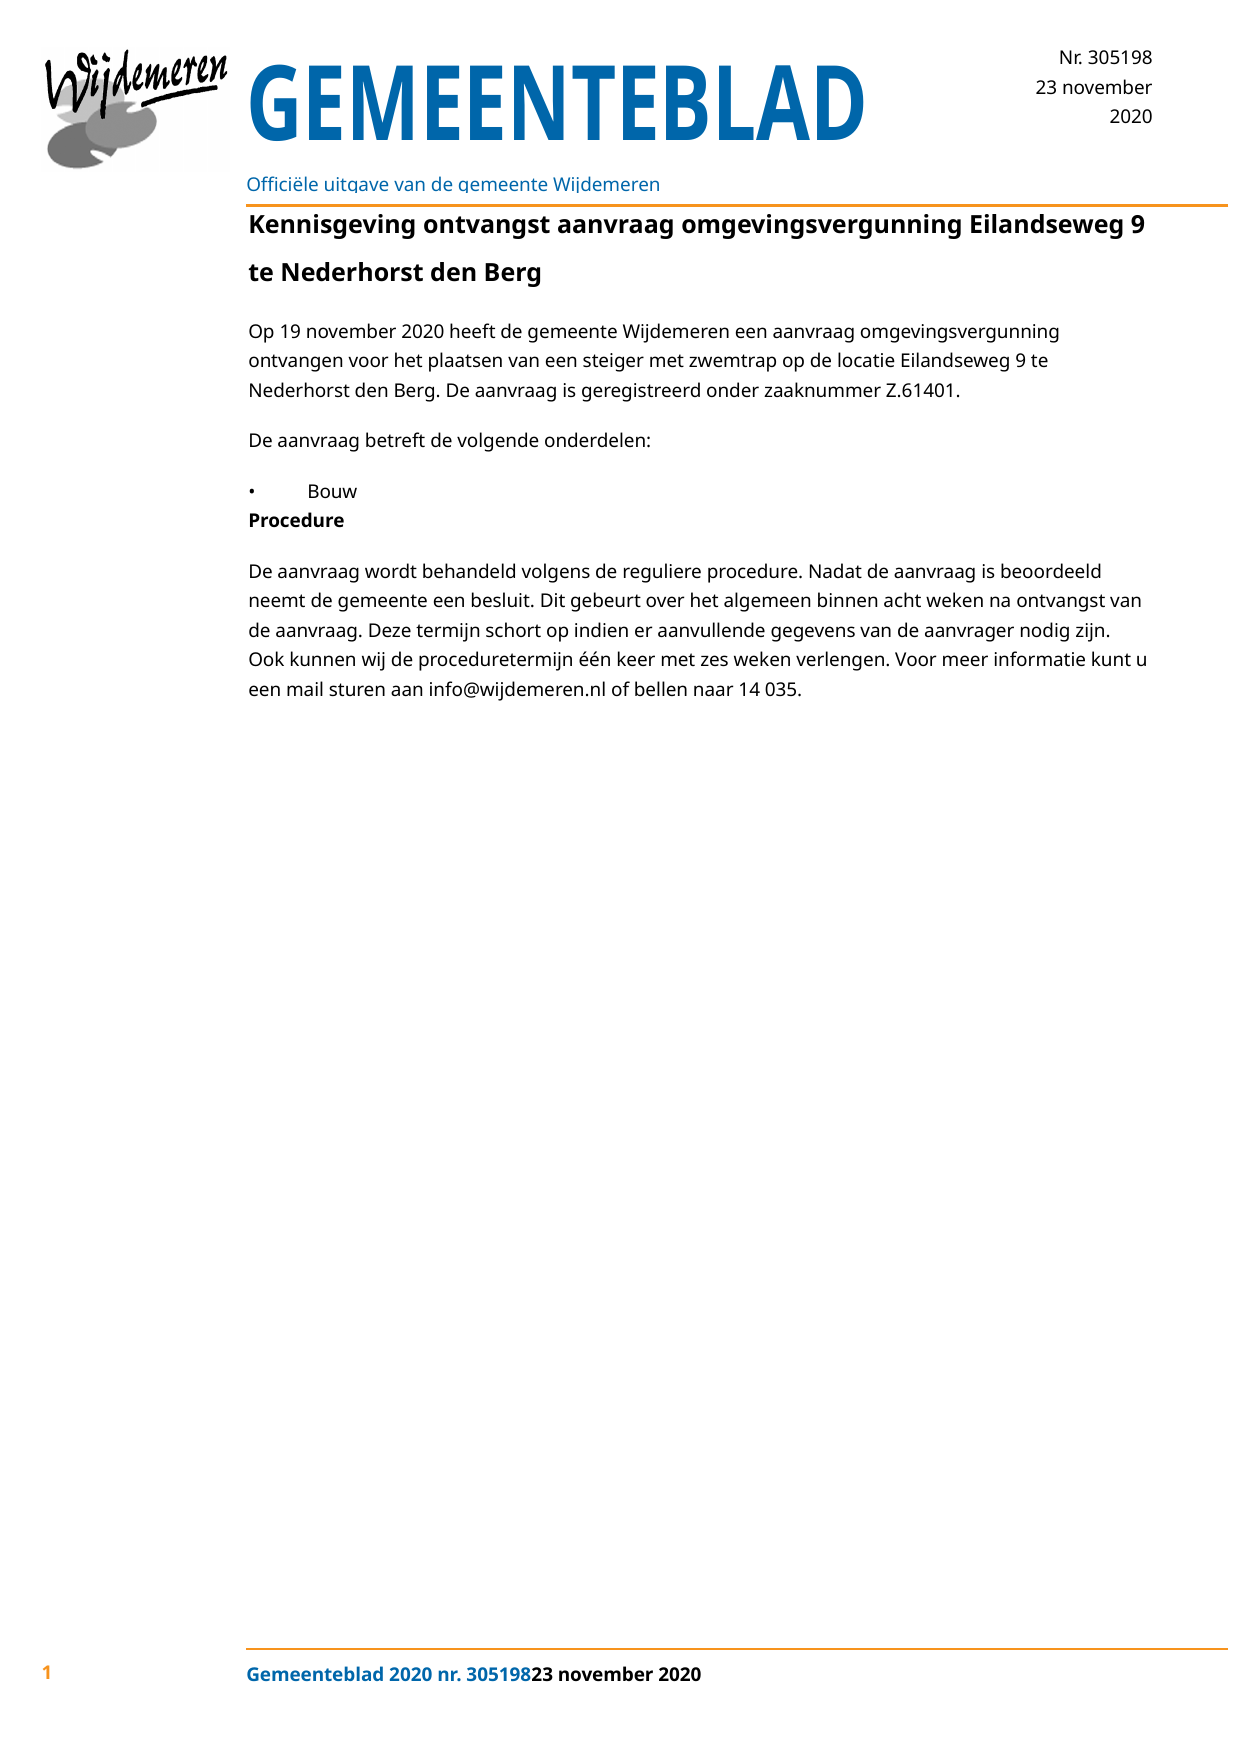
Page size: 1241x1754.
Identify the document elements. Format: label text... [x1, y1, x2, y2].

text Kennisgeving ontvangst aanvraag omgevingsvergunning Eilandseweg 9 te Nederhorst den Berg [248, 207, 1152, 288]
list Bouw [248, 478, 1152, 504]
text Op 19 november 2020 heeft de gemeente Wijdemeren een aanvraag omgevingsvergunning ontvangen voor het plaatsen van een steiger met zwemtrap op de locatie Eilandseweg 9 te Nederhorst den Berg. De aanvraag is geregistreerd onder zaaknummer Z.61401. [248, 318, 1152, 403]
text De aanvraag betreft de volgende onderdelen: [248, 427, 1152, 453]
text De aanvraag wordt behandeld volgens de reguliere procedure. Nadat de aanvraag is beoordeeld neemt de gemeente een besluit. Dit gebeurt over het algemeen binnen acht weken na ontvangst van de aanvraag. Deze termijn schort op indien er aanvullende gegevens van de aanvrager nodig zijn. Ook kunnen wij de proceduretermijn één keer met zes weken verlengen. Voor meer informatie kunt u een mail sturen aan info@wijdemeren.nl of bellen naar 14 035. [248, 558, 1152, 702]
text Procedure [248, 507, 1152, 533]
picture [41, 47, 231, 172]
